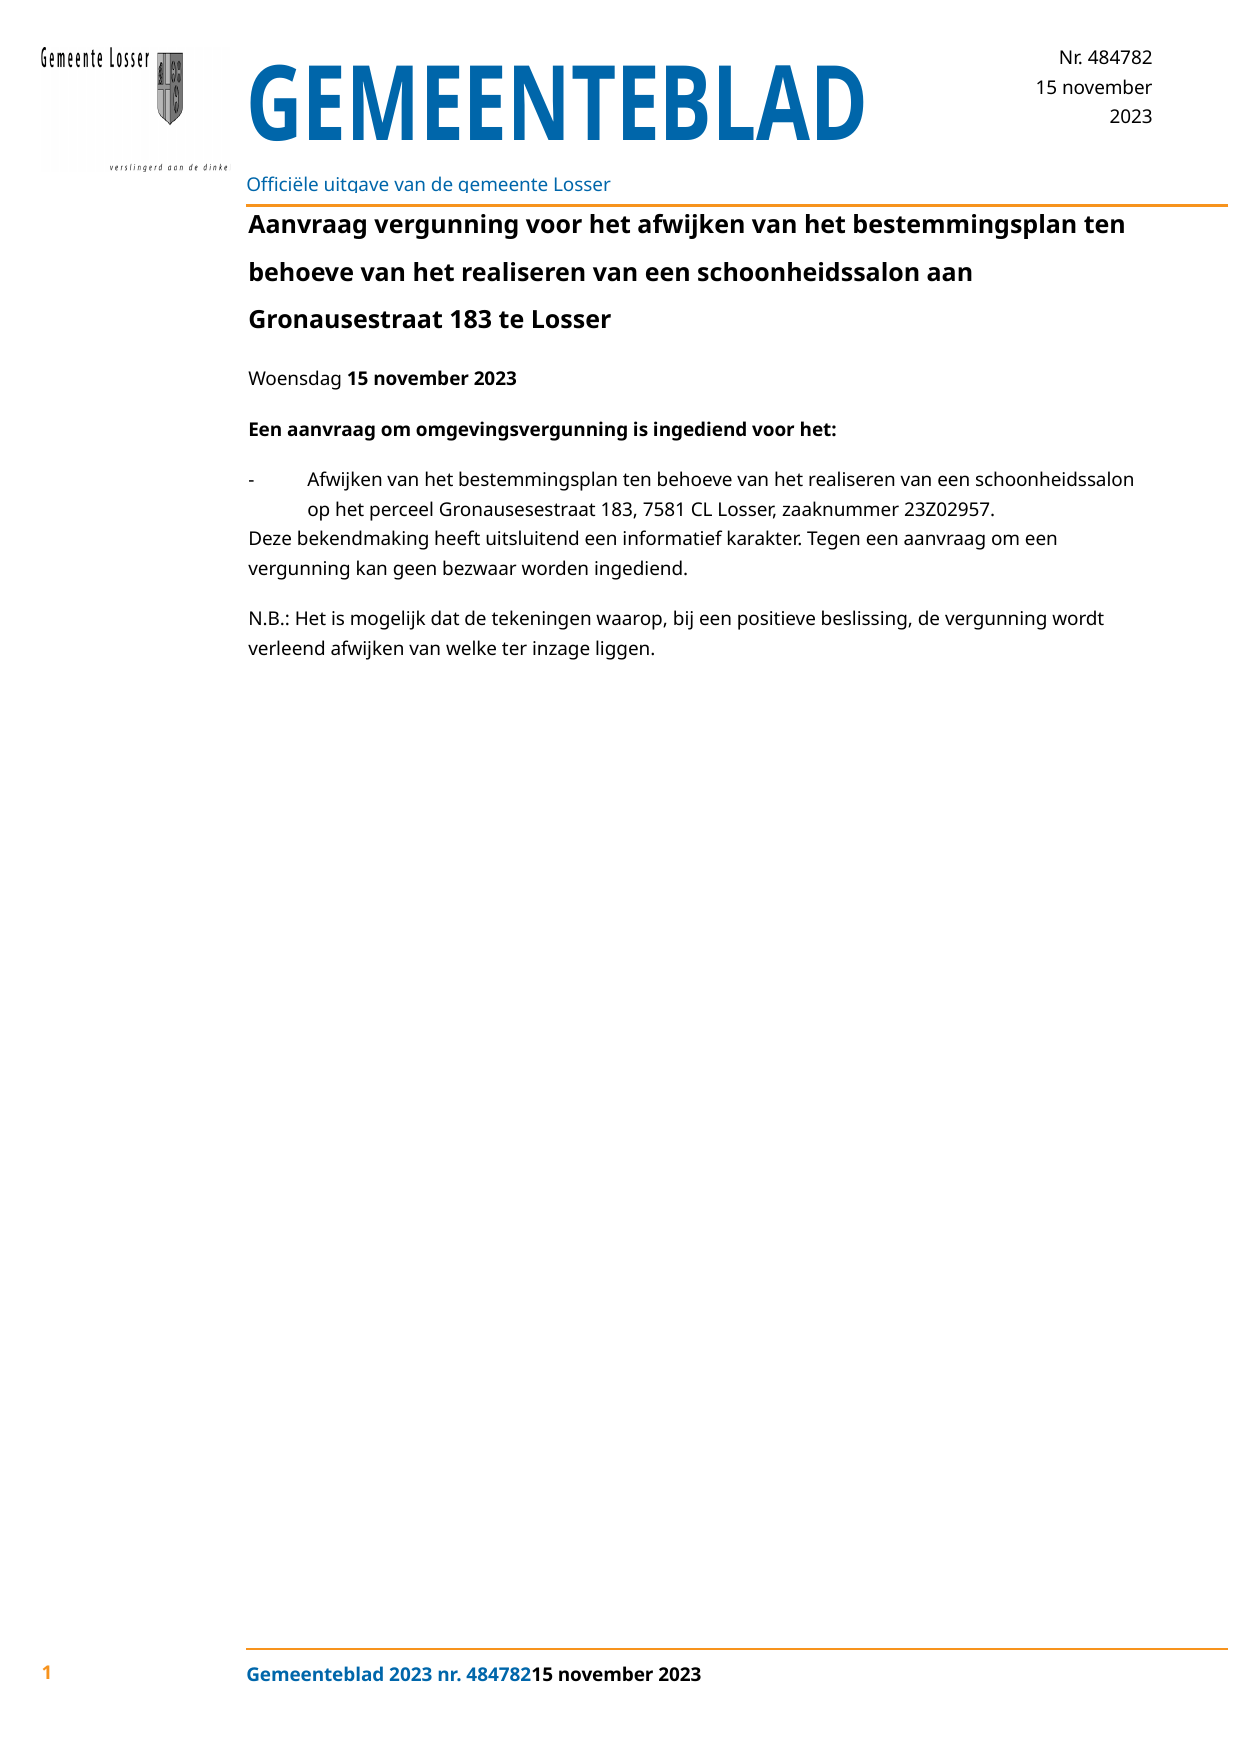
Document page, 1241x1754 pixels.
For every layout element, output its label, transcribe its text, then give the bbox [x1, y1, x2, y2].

text Woensdag 15 november 2023 [248, 366, 1152, 391]
text Aanvraag vergunning voor het afwijken van het bestemmingsplan ten behoeve van het realiseren van een schoonheidssalon aan Gronausestraat 183 te Losser [248, 207, 1152, 336]
list Afwijken van het bestemmingsplan ten behoeve van het realiseren van een schoonheidssalon op het perceel Gronausesestraat 183, 7581 CL Losser, zaaknummer 23Z02957. [248, 466, 1152, 522]
text Een aanvraag om omgevingsvergunning is ingediend voor het: [248, 416, 1152, 442]
text N.B.: Het is mogelijk dat de tekeningen waarop, bij een positieve beslissing, de vergunning wordt verleend afwijken van welke ter inzage liggen. [248, 606, 1152, 661]
picture [41, 47, 231, 172]
text Deze bekendmaking heeft uitsluitend een informatief karakter. Tegen een aanvraag om een vergunning kan geen bezwaar worden ingediend. [248, 526, 1152, 581]
